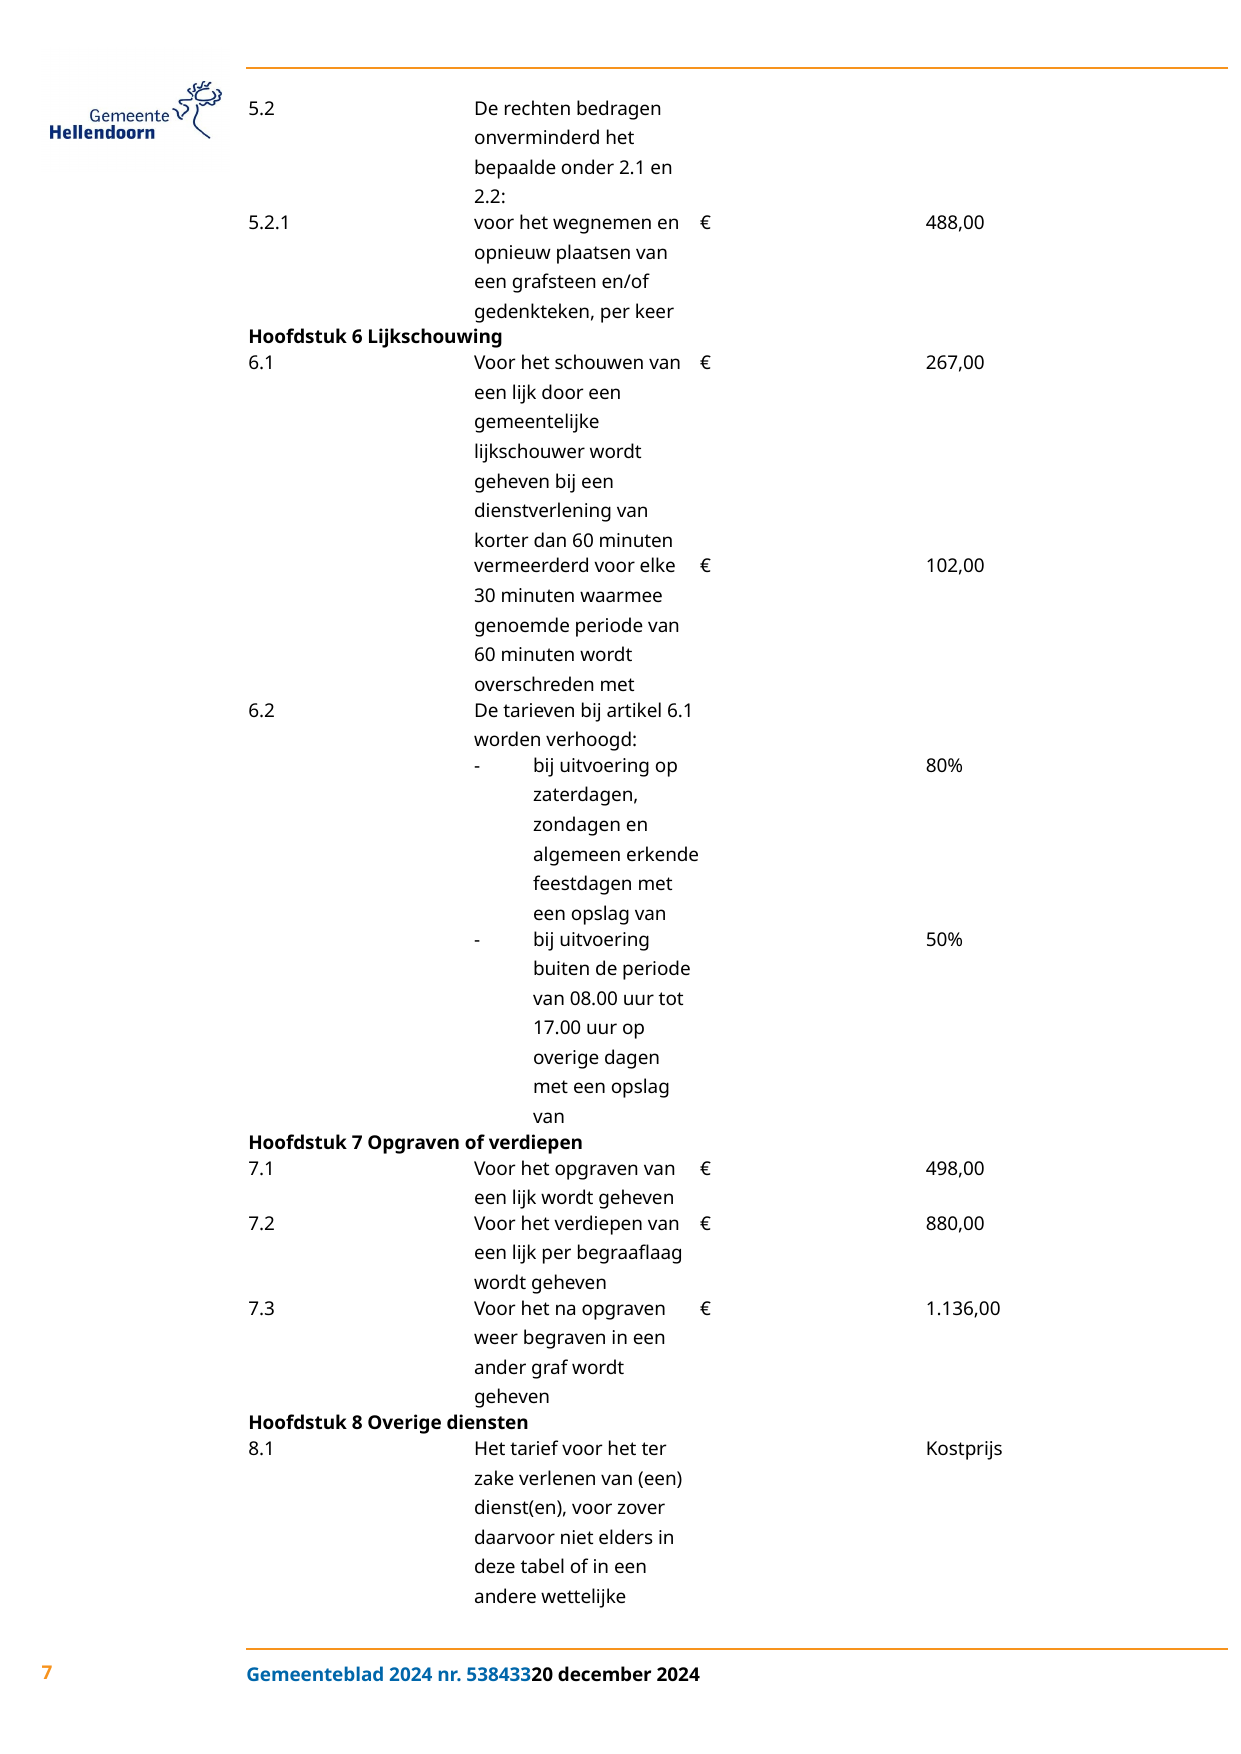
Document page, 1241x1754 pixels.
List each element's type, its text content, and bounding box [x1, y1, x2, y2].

table_cell Hoofdstuk 8 Overige diensten [248, 1409, 1152, 1435]
table_cell De rechten bedragen onverminderd het bepaalde onder 2.1 en 2.2: [474, 95, 700, 209]
table_cell Kostprijs [926, 1435, 1152, 1609]
table_cell Hoofdstuk 6 Lijkschouwing [248, 324, 1152, 349]
table_cell 488,00 [926, 209, 1152, 324]
table_cell [700, 95, 926, 209]
table_cell € [700, 1210, 926, 1295]
table_cell 8.1 [248, 1435, 474, 1609]
table_cell 267,00 [926, 350, 1152, 553]
table_cell De tarieven bij artikel 6.1 worden verhoogd: [474, 697, 700, 752]
table_cell 7.3 [248, 1295, 474, 1409]
table_cell € [700, 209, 926, 324]
table_cell Voor het schouwen van een lijk door een gemeentelijke lijkschouwer wordt geheven bij een dienstverlening van korter dan 60 minuten [474, 350, 700, 553]
table_cell 50% [926, 926, 1152, 1129]
table_cell [700, 752, 926, 926]
table_cell 102,00 [926, 553, 1152, 697]
table_cell bij uitvoering buiten de periode van 08.00 uur tot 17.00 uur op overige dagen met een opslag van [474, 926, 700, 1129]
table_cell [926, 95, 1152, 209]
table_cell 6.2 [248, 697, 474, 752]
table_cell Het tarief voor het ter zake verlenen van (een) dienst(en), voor zover daarvoor niet elders in deze tabel of in een andere wettelijke [474, 1435, 700, 1609]
table_cell € [700, 553, 926, 697]
table_cell [700, 1435, 926, 1609]
picture [41, 47, 231, 172]
table_cell 7.1 [248, 1155, 474, 1210]
table_cell € [700, 1155, 926, 1210]
table_cell 880,00 [926, 1210, 1152, 1295]
table_cell [248, 752, 474, 926]
table_cell 7.2 [248, 1210, 474, 1295]
table_cell 5.2.1 [248, 209, 474, 324]
table_cell [700, 697, 926, 752]
table_cell Voor het verdiepen van een lijk per begraaflaag wordt geheven [474, 1210, 700, 1295]
table_cell voor het wegnemen en opnieuw plaatsen van een grafsteen en/of gedenkteken, per keer [474, 209, 700, 324]
table_cell Hoofdstuk 7 Opgraven of verdiepen [248, 1129, 1152, 1155]
table_cell 80% [926, 752, 1152, 926]
table_cell € [700, 1295, 926, 1409]
table_cell bij uitvoering op zaterdagen, zondagen en algemeen erkende feestdagen met een opslag van [474, 752, 700, 926]
table_cell 6.1 [248, 350, 474, 553]
table_cell 498,00 [926, 1155, 1152, 1210]
table_cell 5.2 [248, 95, 474, 209]
table_cell [700, 926, 926, 1129]
table_cell € [700, 350, 926, 553]
table_cell vermeerderd voor elke 30 minuten waarmee genoemde periode van 60 minuten wordt overschreden met [474, 553, 700, 697]
table_cell [248, 926, 474, 1129]
table_cell [926, 697, 1152, 752]
table_cell Voor het opgraven van een lijk wordt geheven [474, 1155, 700, 1210]
table_cell Voor het na opgraven weer begraven in een ander graf wordt geheven [474, 1295, 700, 1409]
table_cell 1.136,00 [926, 1295, 1152, 1409]
table_cell [248, 553, 474, 697]
